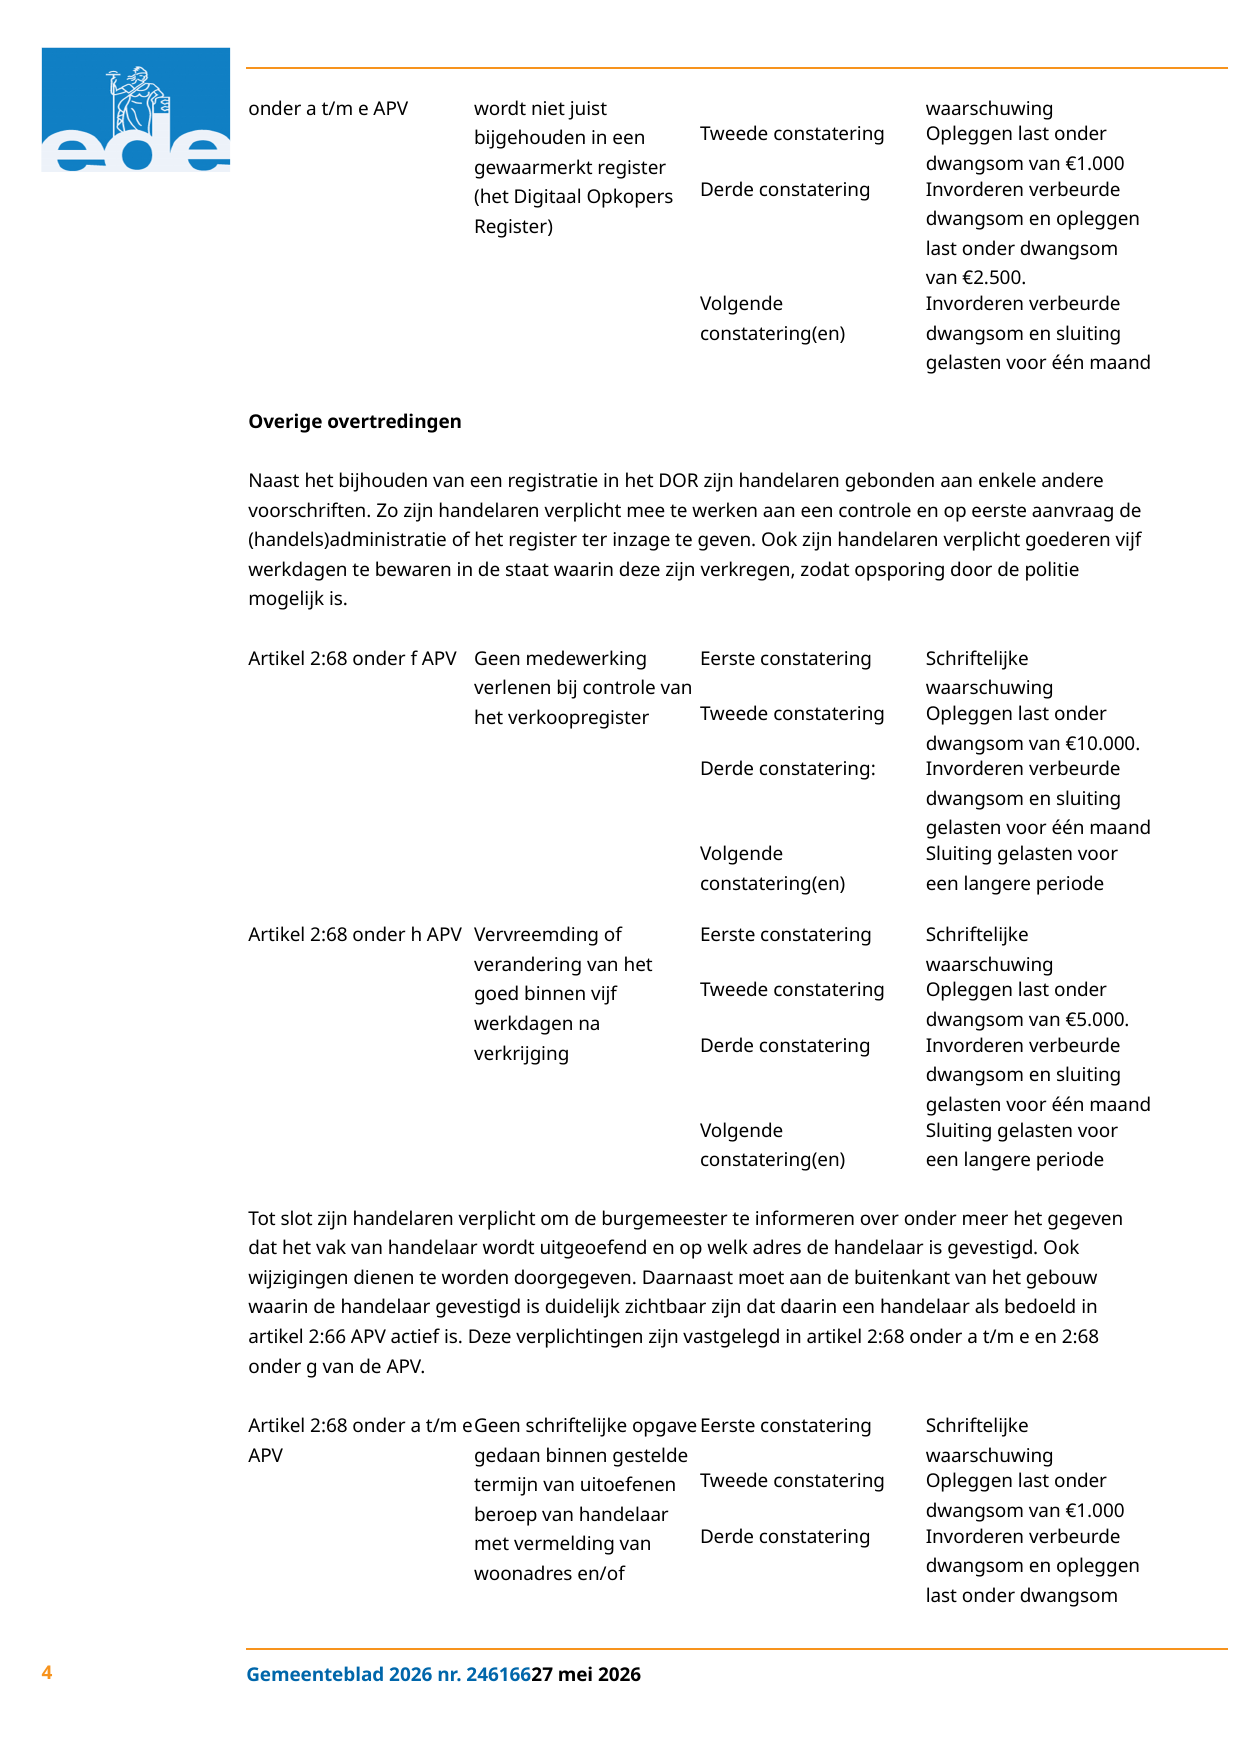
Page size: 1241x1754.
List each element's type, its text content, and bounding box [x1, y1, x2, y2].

table_cell waarschuwing [926, 95, 1152, 121]
table_cell [926, 896, 1152, 921]
table_header Geen medewerking verlenen bij controle van het verkoopregister [474, 645, 700, 896]
table_cell Invorderen verbeurde dwangsom en opleggen last onder dwangsom [926, 1523, 1152, 1608]
table_cell Invorderen verbeurde dwangsom en sluiting gelasten voor één maand [926, 755, 1152, 840]
table_header Geen schriftelijke opgave gedaan binnen gestelde termijn van uitoefenen beroep van handelaar met vermelding van woonadres en/of [474, 1412, 700, 1608]
table_cell [474, 896, 700, 921]
table_cell Vervreemding of verandering van het goed binnen vijf werkdagen na verkrijging [474, 921, 700, 1172]
table_cell Invorderen verbeurde dwangsom en sluiting gelasten voor één maand [926, 1032, 1152, 1117]
table_cell Opleggen last onder dwangsom van €10.000. [926, 700, 1152, 755]
table_cell wordt niet juist bijgehouden in een gewaarmerkt register (het Digitaal Opkopers Register) [474, 95, 700, 375]
table_header Eerste constatering [700, 645, 926, 700]
table_cell Opleggen last onder dwangsom van €1.000 [926, 121, 1152, 176]
table_cell Derde constatering [700, 1523, 926, 1608]
table_cell Artikel 2:68 onder h APV [248, 921, 474, 1172]
table_cell Volgende constatering(en) [700, 840, 926, 896]
table_cell Sluiting gelasten voor een langere periode [926, 840, 1152, 896]
table_cell Sluiting gelasten voor een langere periode [926, 1117, 1152, 1172]
table_cell Tweede constatering [700, 121, 926, 176]
table_header Schriftelijke waarschuwing [926, 1412, 1152, 1467]
text Naast het bijhouden van een registratie in het DOR zijn handelaren gebonden aan enkele andere voorschriften. Zo zijn handelaren verplicht mee te werken aan een controle en op eerste aanvraag de (handels)administratie of het register ter inzage te geven. Ook zijn handelaren verplicht goederen vijf werkdagen te bewaren in de staat waarin deze zijn verkregen, zodat opsporing door de politie mogelijk is. [248, 467, 1152, 611]
text Tot slot zijn handelaren verplicht om de burgemeester te informeren over onder meer het gegeven dat het vak van handelaar wordt uitgeoefend en op welk adres de handelaar is gevestigd. Ook wijzigingen dienen te worden doorgegeven. Daarnaast moet aan de buitenkant van het gebouw waarin de handelaar gevestigd is duidelijk zichtbaar zijn dat daarin een handelaar als bedoeld in artikel 2:66 APV actief is. Deze verplichtingen zijn vastgelegd in artikel 2:68 onder a t/m e en 2:68 onder g van de APV. [248, 1205, 1152, 1379]
table_cell Derde constatering: [700, 755, 926, 840]
table_cell onder a t/m e APV [248, 95, 474, 375]
table_cell [700, 896, 926, 921]
table_cell Invorderen verbeurde dwangsom en opleggen last onder dwangsom van €2.500. [926, 176, 1152, 290]
table_header Eerste constatering [700, 1412, 926, 1467]
table_cell Tweede constatering [700, 1468, 926, 1523]
picture [41, 47, 231, 172]
table_header Artikel 2:68 onder a t/m e APV [248, 1412, 474, 1608]
table_header Artikel 2:68 onder f APV [248, 645, 474, 896]
table_cell Volgende constatering(en) [700, 1117, 926, 1172]
table_cell Opleggen last onder dwangsom van €5.000. [926, 977, 1152, 1032]
table_cell Derde constatering [700, 1032, 926, 1117]
table_cell Tweede constatering [700, 700, 926, 755]
table_cell Derde constatering [700, 176, 926, 290]
table_cell Eerste constatering [700, 921, 926, 977]
table_header Schriftelijke waarschuwing [926, 645, 1152, 700]
table_cell Opleggen last onder dwangsom van €1.000 [926, 1468, 1152, 1523]
table_cell [700, 95, 926, 121]
table_cell [248, 896, 474, 921]
table_cell Invorderen verbeurde dwangsom en sluiting gelasten voor één maand [926, 290, 1152, 375]
table_cell Volgende constatering(en) [700, 290, 926, 375]
table_cell Tweede constatering [700, 977, 926, 1032]
table_cell Schriftelijke waarschuwing [926, 921, 1152, 977]
text Overige overtredingen [248, 408, 1152, 434]
